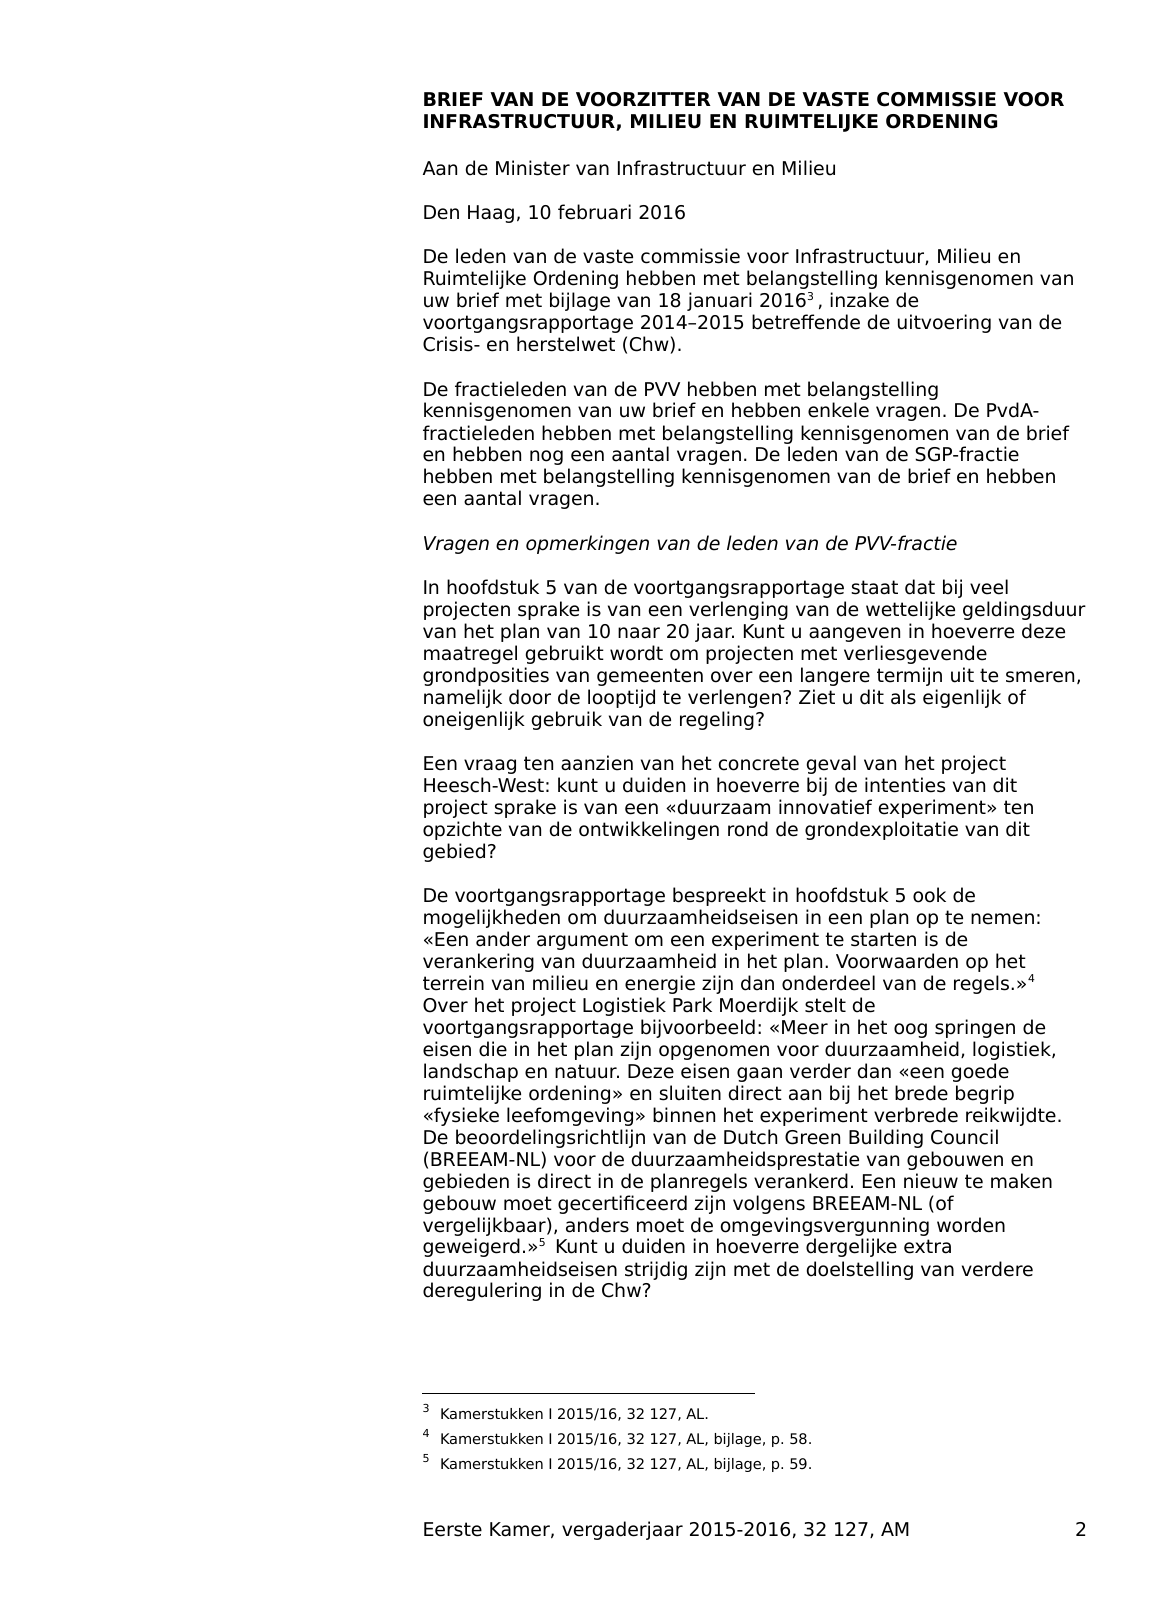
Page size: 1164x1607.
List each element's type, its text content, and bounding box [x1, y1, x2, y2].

text De leden van de vaste commissie voor Infrastructuur, Milieu en Ruimtelijke Ordening hebben met belangstelling kennisgenomen van uw brief met bijlage van 18 januari 2016, inzake de voortgangsrapportage 2014–2015 betreffende de uitvoering van de Crisis- en herstelwet (Chw). [422, 246, 1087, 356]
subtitle Vragen en opmerkingen van de leden van de PVV-fractie [422, 532, 1087, 554]
text Kamerstukken I 2015/16, 32 127, AL, bijlage, p. 58. [422, 1427, 1087, 1449]
text Den Haag, 10 februari 2016 [422, 202, 1087, 224]
text Een vraag ten aanzien van het concrete geval van het project Heesch-West: kunt u duiden in hoeverre bij de intenties van dit project sprake is van een «duurzaam innovatief experiment» ten opzichte van de ontwikkelingen rond de grondexploitatie van dit gebied? [422, 753, 1087, 863]
text Kamerstukken I 2015/16, 32 127, AL. [422, 1402, 1087, 1424]
text De voortgangsrapportage bespreekt in hoofdstuk 5 ook de mogelijkheden om duurzaamheidseisen in een plan op te nemen: «Een ander argument om een experiment te starten is de verankering van duurzaamheid in het plan. Voorwaarden op het terrein van milieu en energie zijn dan onderdeel van de regels.» Over het project Logistiek Park Moerdijk stelt de voortgangsrapportage bijvoorbeeld: «Meer in het oog springen de eisen die in het plan zijn opgenomen voor duurzaamheid, logistiek, landschap en natuur. Deze eisen gaan verder dan «een goede ruimtelijke ordening» en sluiten direct aan bij het brede begrip «fysieke leefomgeving» binnen het experiment verbrede reikwijdte. De beoordelingsrichtlijn van de Dutch Green Building Council (BREEAM-NL) voor de duurzaamheidsprestatie van gebouwen en gebieden is direct in de planregels verankerd. Een nieuw te maken gebouw moet gecertificeerd zijn volgens BREEAM-NL (of vergelijkbaar), anders moet de omgevingsvergunning worden geweigerd.» Kunt u duiden in hoeverre dergelijke extra duurzaamheidseisen strijdig zijn met de doelstelling van verdere deregulering in de Chw? [422, 885, 1087, 1302]
text Kamerstukken I 2015/16, 32 127, AL, bijlage, p. 59. [422, 1452, 1087, 1474]
text De fractieleden van de PVV hebben met belangstelling kennisgenomen van uw brief en hebben enkele vragen. De PvdA-fractieleden hebben met belangstelling kennisgenomen van de brief en hebben nog een aantal vragen. De leden van de SGP-fractie hebben met belangstelling kennisgenomen van de brief en hebben een aantal vragen. [422, 378, 1087, 510]
subtitle BRIEF VAN DE VOORZITTER VAN DE VASTE COMMISSIE VOOR INFRASTRUCTUUR, MILIEU EN RUIMTELIJKE ORDENING [422, 89, 1087, 133]
text In hoofdstuk 5 van de voortgangsrapportage staat dat bij veel projecten sprake is van een verlenging van de wettelijke geldingsduur van het plan van 10 naar 20 jaar. Kunt u aangeven in hoeverre deze maatregel gebruikt wordt om projecten met verliesgevende grondposities van gemeenten over een langere termijn uit te smeren, namelijk door de looptijd te verlengen? Ziet u dit als eigenlijk of oneigenlijk gebruik van de regeling? [422, 577, 1087, 731]
text Aan de Minister van Infrastructuur en Milieu [422, 158, 1087, 180]
